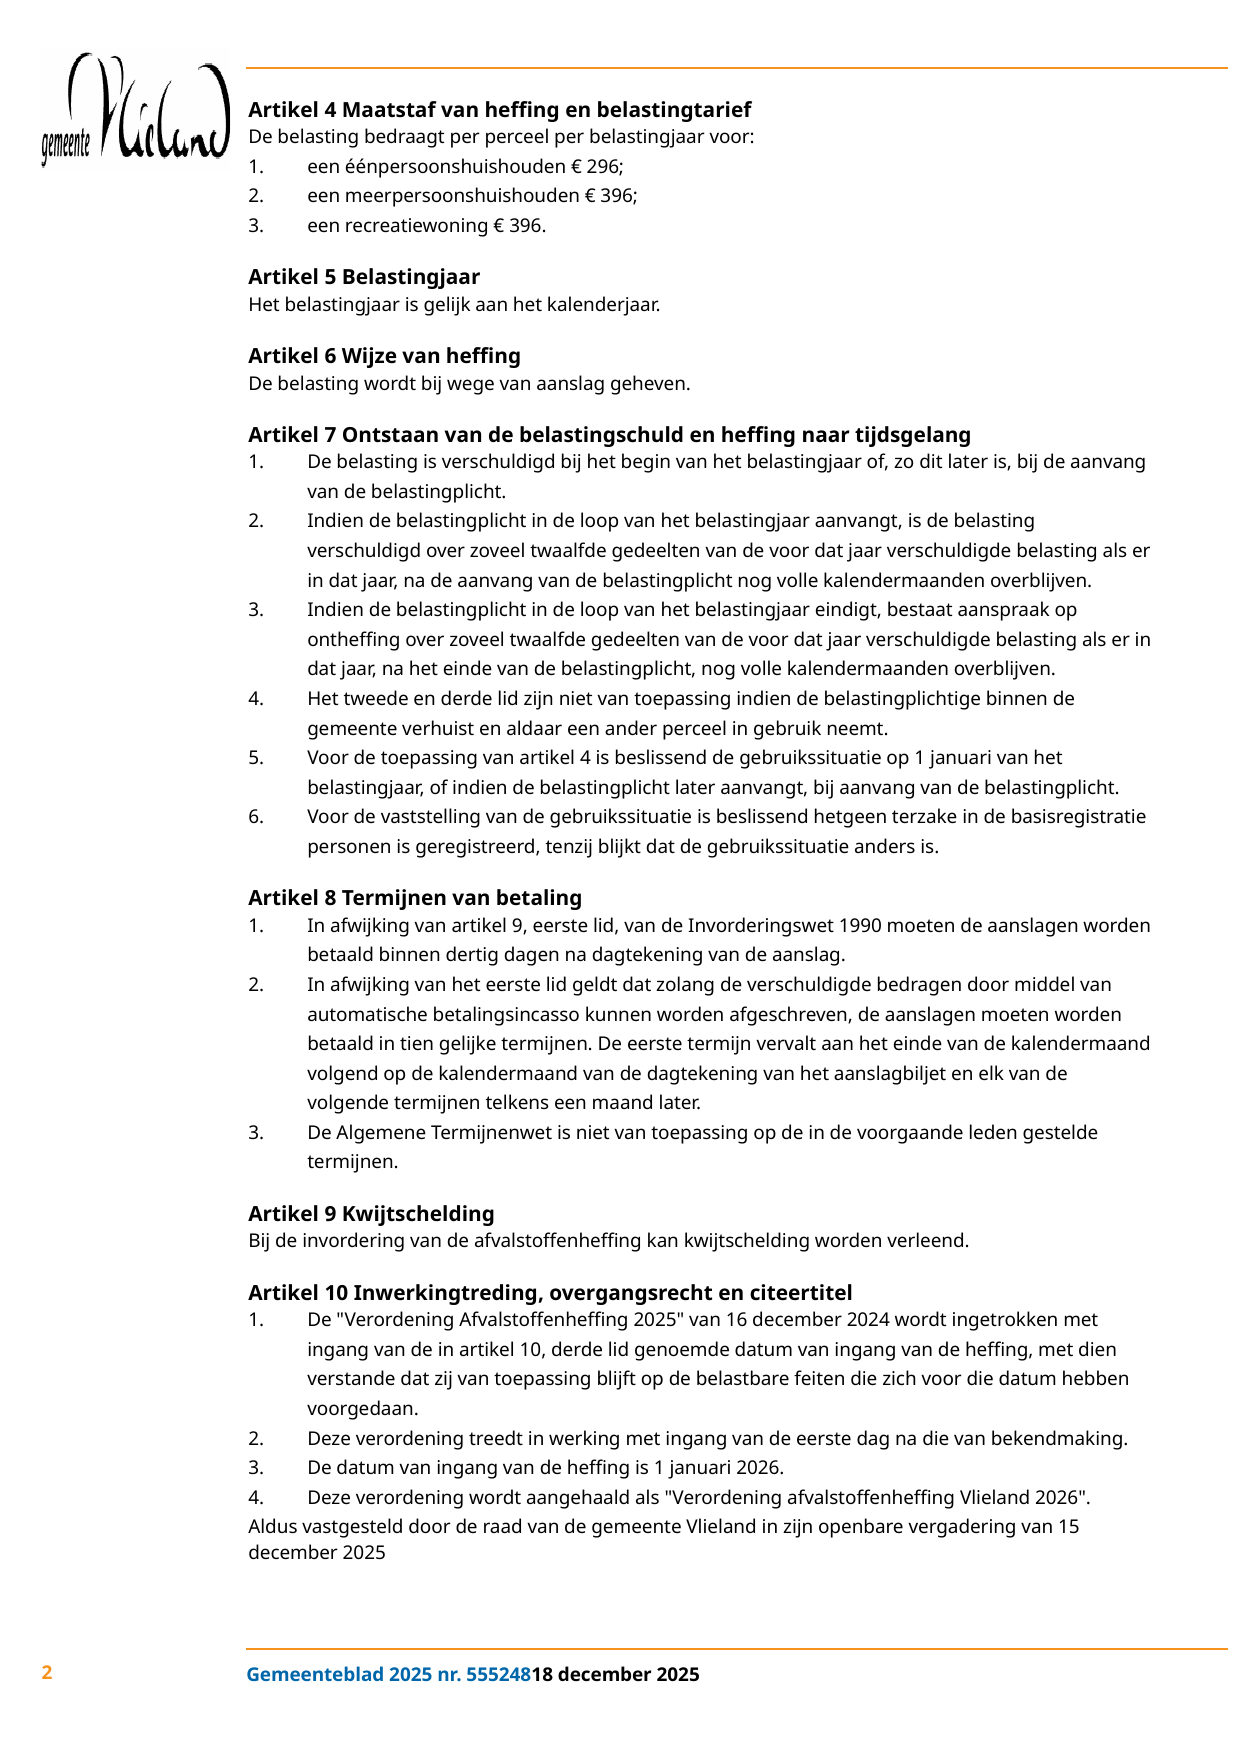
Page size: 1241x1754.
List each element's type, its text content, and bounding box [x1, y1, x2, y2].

text De belasting wordt bij wege van aanslag geheven. [248, 370, 1152, 395]
list Indien de belastingplicht in de loop van het belastingjaar eindigt, bestaat aanspraak op ontheffing over zoveel twaalfde gedeelten van de voor dat jaar verschuldigde belasting als er in dat jaar, na het einde van de belastingplicht, nog volle kalendermaanden overblijven. [248, 596, 1152, 681]
text Artikel 10 Inwerkingtreding, overgangsrecht en citeertitel [248, 1278, 1152, 1306]
text Artikel 7 Ontstaan van de belastingschuld en heffing naar tijdsgelang [248, 420, 1152, 448]
list De datum van ingang van de heffing is 1 januari 2026. [248, 1454, 1152, 1480]
list Voor de vaststelling van de gebruikssituatie is beslissend hetgeen terzake in de basisregistratie personen is geregistreerd, tenzij blijkt dat de gebruikssituatie anders is. [248, 803, 1152, 859]
list een recreatiewoning € 396. [248, 212, 1152, 238]
text Artikel 5 Belastingjaar [248, 262, 1152, 291]
text Artikel 8 Termijnen van betaling [248, 883, 1152, 912]
text Het belastingjaar is gelijk aan het kalenderjaar. [248, 291, 1152, 317]
text Bij de invordering van de afvalstoffenheffing kan kwijtschelding worden verleend. [248, 1227, 1152, 1253]
list De "Verordening Afvalstoffenheffing 2025" van 16 december 2024 wordt ingetrokken met ingang van de in artikel 10, derde lid genoemde datum van ingang van de heffing, met dien verstande dat zij van toepassing blijft op de belastbare feiten die zich voor die datum hebben voorgedaan. [248, 1306, 1152, 1421]
list In afwijking van het eerste lid geldt dat zolang de verschuldigde bedragen door middel van automatische betalingsincasso kunnen worden afgeschreven, de aanslagen moeten worden betaald in tien gelijke termijnen. De eerste termijn vervalt aan het einde van de kalendermaand volgend op de kalendermaand van de dagtekening van het aanslagbiljet en elk van de volgende termijnen telkens een maand later. [248, 971, 1152, 1115]
list In afwijking van artikel 9, eerste lid, van de Invorderingswet 1990 moeten de aanslagen worden betaald binnen dertig dagen na dagtekening van de aanslag. [248, 912, 1152, 967]
list Indien de belastingplicht in de loop van het belastingjaar aanvangt, is de belasting verschuldigd over zoveel twaalfde gedeelten van de voor dat jaar verschuldigde belasting als er in dat jaar, na de aanvang van de belastingplicht nog volle kalendermaanden overblijven. [248, 508, 1152, 593]
list De belasting is verschuldigd bij het begin van het belastingjaar of, zo dit later is, bij de aanvang van de belastingplicht. [248, 448, 1152, 504]
list Het tweede en derde lid zijn niet van toepassing indien de belastingplichtige binnen de gemeente verhuist en aldaar een ander perceel in gebruik neemt. [248, 685, 1152, 741]
picture [41, 47, 231, 172]
list De Algemene Termijnenwet is niet van toepassing op de in de voorgaande leden gestelde termijnen. [248, 1119, 1152, 1174]
text Artikel 6 Wijze van heffing [248, 341, 1152, 370]
text Aldus vastgesteld door de raad van de gemeente Vlieland in zijn openbare vergadering van 15 december 2025 [248, 1513, 1152, 1565]
text De belasting bedraagt per perceel per belastingjaar voor: [248, 123, 1152, 149]
list Deze verordening wordt aangehaald als "Verordening afvalstoffenheffing Vlieland 2026". [248, 1484, 1152, 1509]
list Voor de toepassing van artikel 4 is beslissend de gebruikssituatie op 1 januari van het belastingjaar, of indien de belastingplicht later aanvangt, bij aanvang van de belastingplicht. [248, 744, 1152, 800]
list een éénpersoonshuishouden € 296; [248, 153, 1152, 178]
list Deze verordening treedt in werking met ingang van de eerste dag na die van bekendmaking. [248, 1425, 1152, 1450]
list een meerpersoonshuishouden € 396; [248, 182, 1152, 208]
text Artikel 4 Maatstaf van heffing en belastingtarief [248, 95, 1152, 123]
text Artikel 9 Kwijtschelding [248, 1199, 1152, 1227]
